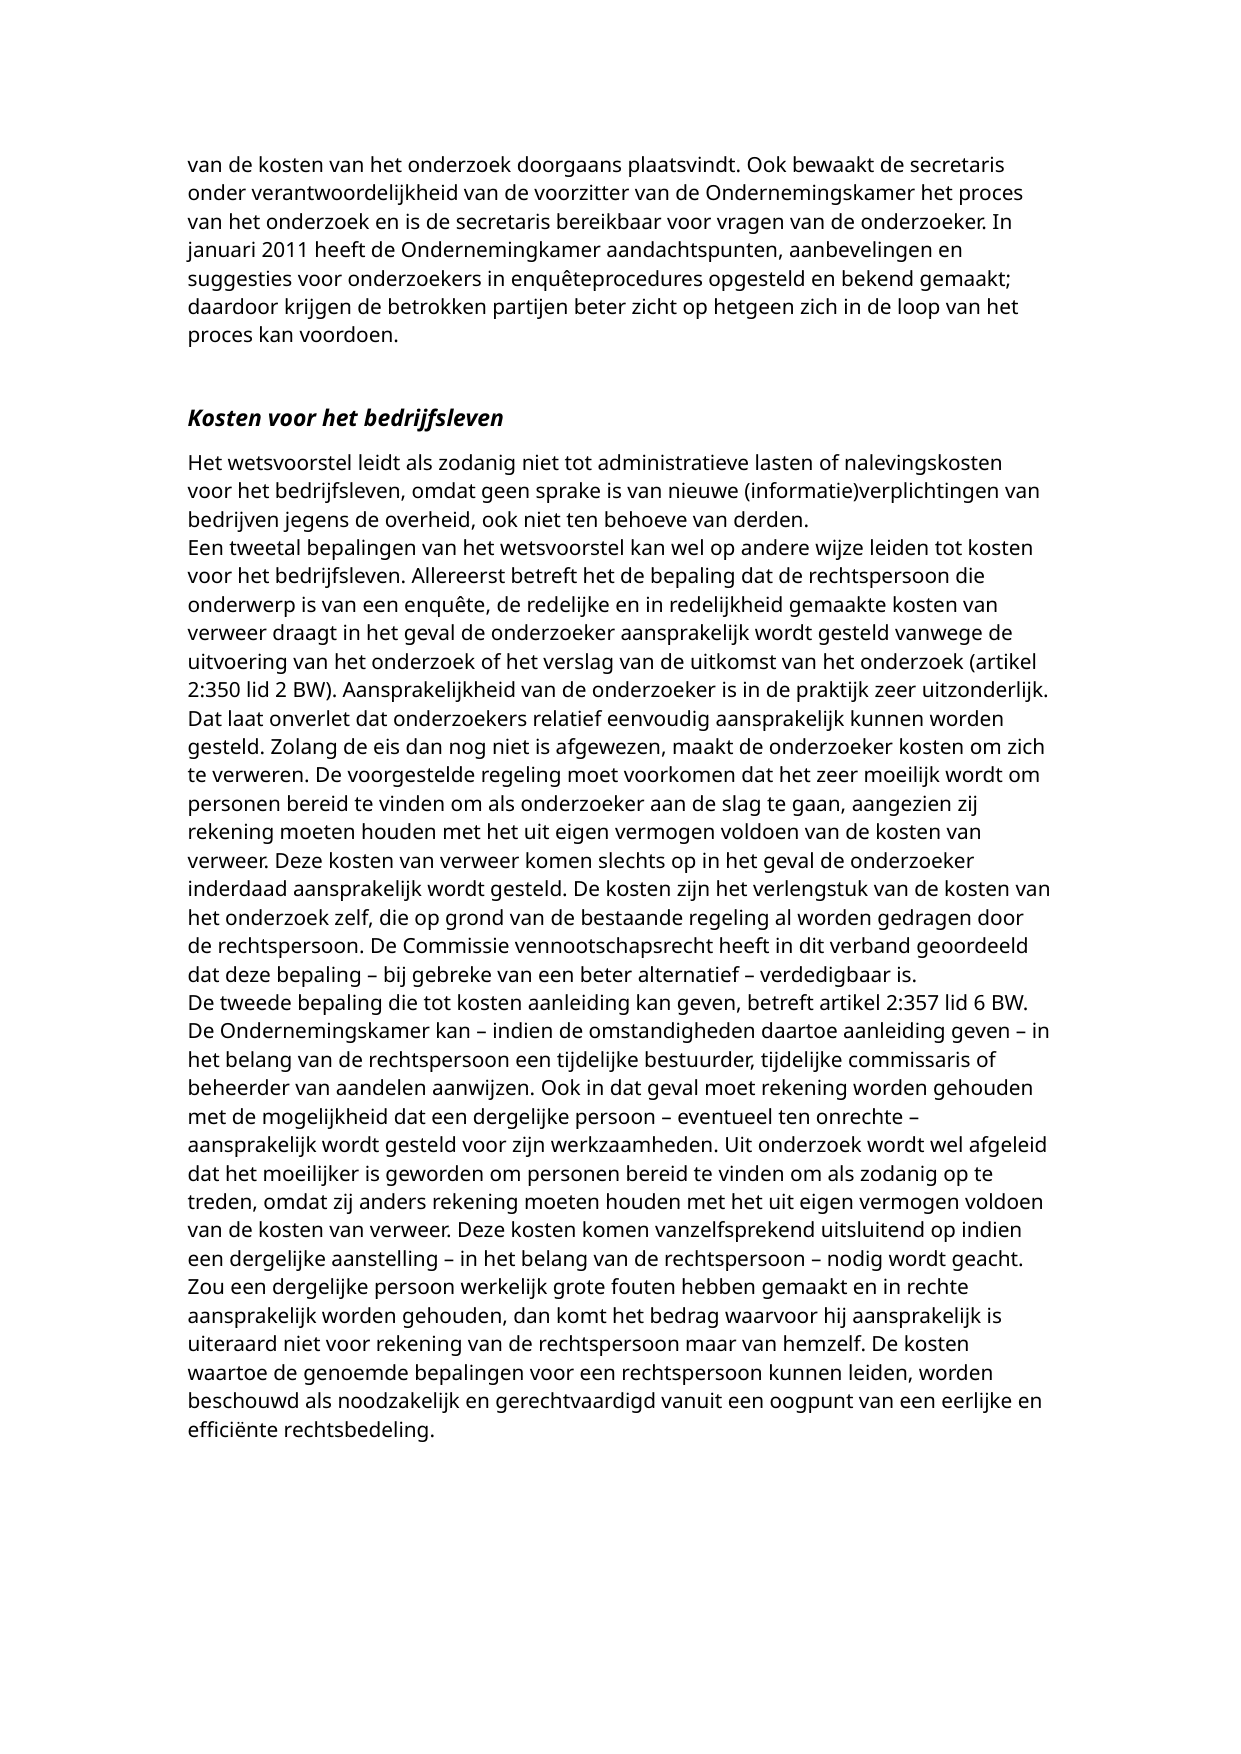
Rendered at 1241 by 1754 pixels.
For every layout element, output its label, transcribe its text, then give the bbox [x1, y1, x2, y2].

subtitle Kosten voor het bedrijfsleven [187, 402, 1053, 433]
text De tweede bepaling die tot kosten aanleiding kan geven, betreft artikel 2:357 lid 6 BW. De Ondernemingskamer kan – indien de omstandigheden daartoe aanleiding geven – in het belang van de rechtspersoon een tijdelijke bestuurder, tijdelijke commissaris of beheerder van aandelen aanwijzen. Ook in dat geval moet rekening worden gehouden met de mogelijkheid dat een dergelijke persoon – eventueel ten onrechte – aansprakelijk wordt gesteld voor zijn werkzaamheden. Uit onderzoek wordt wel afgeleid dat het moeilijker is geworden om personen bereid te vinden om als zodanig op te treden, omdat zij anders rekening moeten houden met het uit eigen vermogen voldoen van de kosten van verweer. Deze kosten komen vanzelfsprekend uitsluitend op indien een dergelijke aanstelling – in het belang van de rechtspersoon – nodig wordt geacht. Zou een dergelijke persoon werkelijk grote fouten hebben gemaakt en in rechte aansprakelijk worden gehouden, dan komt het bedrag waarvoor hij aansprakelijk is uiteraard niet voor rekening van de rechtspersoon maar van hemzelf. De kosten waartoe de genoemde bepalingen voor een rechtspersoon kunnen leiden, worden beschouwd als noodzakelijk en gerechtvaardigd vanuit een oogpunt van een eerlijke en efficiënte rechtsbedeling. [187, 988, 1053, 1443]
text Het wetsvoorstel leidt als zodanig niet tot administratieve lasten of nalevingskosten voor het bedrijfsleven, omdat geen sprake is van nieuwe (informatie)verplichtingen van bedrijven jegens de overheid, ook niet ten behoeve van derden. [187, 448, 1053, 533]
text Een tweetal bepalingen van het wetsvoorstel kan wel op andere wijze leiden tot kosten voor het bedrijfsleven. Allereerst betreft het de bepaling dat de rechtspersoon die onderwerp is van een enquête, de redelijke en in redelijkheid gemaakte kosten van verweer draagt in het geval de onderzoeker aansprakelijk wordt gesteld vanwege de uitvoering van het onderzoek of het verslag van de uitkomst van het onderzoek (artikel 2:350 lid 2 BW). Aansprakelijkheid van de onderzoeker is in de praktijk zeer uitzonderlijk. Dat laat onverlet dat onderzoekers relatief eenvoudig aansprakelijk kunnen worden gesteld. Zolang de eis dan nog niet is afgewezen, maakt de onderzoeker kosten om zich te verweren. De voorgestelde regeling moet voorkomen dat het zeer moeilijk wordt om personen bereid te vinden om als onderzoeker aan de slag te gaan, aangezien zij rekening moeten houden met het uit eigen vermogen voldoen van de kosten van verweer. Deze kosten van verweer komen slechts op in het geval de onderzoeker inderdaad aansprakelijk wordt gesteld. De kosten zijn het verlengstuk van de kosten van het onderzoek zelf, die op grond van de bestaande regeling al worden gedragen door de rechtspersoon. De Commissie vennootschapsrecht heeft in dit verband geoordeeld dat deze bepaling – bij gebreke van een beter alternatief – verdedigbaar is. [187, 533, 1053, 988]
text van de kosten van het onderzoek doorgaans plaatsvindt. Ook bewaakt de secretaris onder verantwoordelijkheid van de voorzitter van de Ondernemingskamer het proces van het onderzoek en is de secretaris bereikbaar voor vragen van de onderzoeker. In januari 2011 heeft de Ondernemingkamer aandachtspunten, aanbevelingen en suggesties voor onderzoekers in enquêteprocedures opgesteld en bekend gemaakt; daardoor krijgen de betrokken partijen beter zicht op hetgeen zich in de loop van het proces kan voordoen. [187, 150, 1053, 349]
